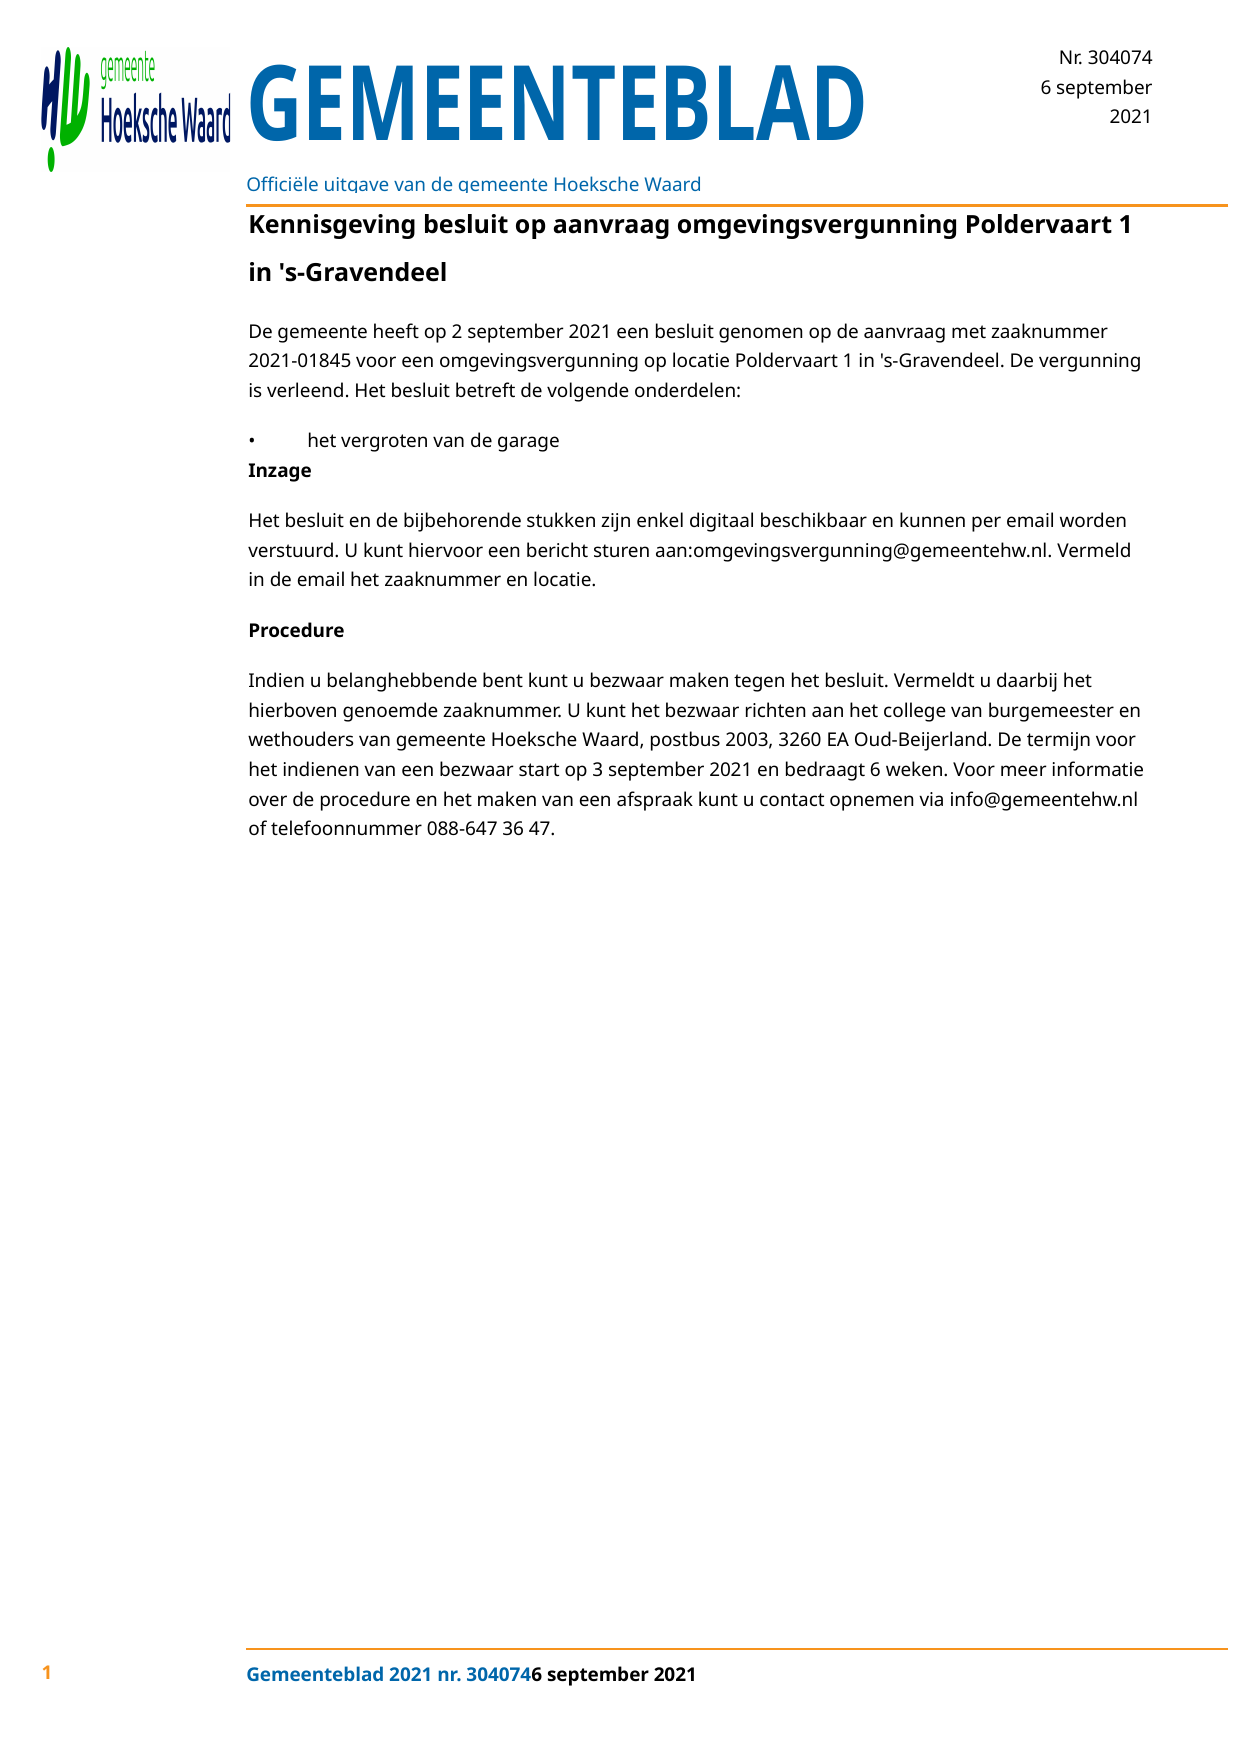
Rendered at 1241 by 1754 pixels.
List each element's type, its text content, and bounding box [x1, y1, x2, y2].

picture [41, 47, 231, 172]
text Het besluit en de bijbehorende stukken zijn enkel digitaal beschikbaar en kunnen per email worden verstuurd. U kunt hiervoor een bericht sturen aan:omgevingsvergunning@gemeentehw.nl. Vermeld in de email het zaaknummer en locatie. [248, 507, 1152, 592]
text Procedure [248, 617, 1152, 643]
text De gemeente heeft op 2 september 2021 een besluit genomen op de aanvraag met zaaknummer 2021-01845 voor een omgevingsvergunning op locatie Poldervaart 1 in 's-Gravendeel. De vergunning is verleend. Het besluit betreft de volgende onderdelen: [248, 318, 1152, 403]
text Indien u belanghebbende bent kunt u bezwaar maken tegen het besluit. Vermeldt u daarbij het hierboven genoemde zaaknummer. U kunt het bezwaar richten aan het college van burgemeester en wethouders van gemeente Hoeksche Waard, postbus 2003, 3260 EA Oud-Beijerland. De termijn voor het indienen van een bezwaar start op 3 september 2021 en bedraagt 6 weken. Voor meer informatie over de procedure en het maken van een afspraak kunt u contact opnemen via info@gemeentehw.nl of telefoonnummer 088-647 36 47. [248, 667, 1152, 841]
text Kennisgeving besluit op aanvraag omgevingsvergunning Poldervaart 1 in 's-Gravendeel [248, 207, 1152, 288]
text Inzage [248, 457, 1152, 483]
list het vergroten van de garage [248, 427, 1152, 453]
